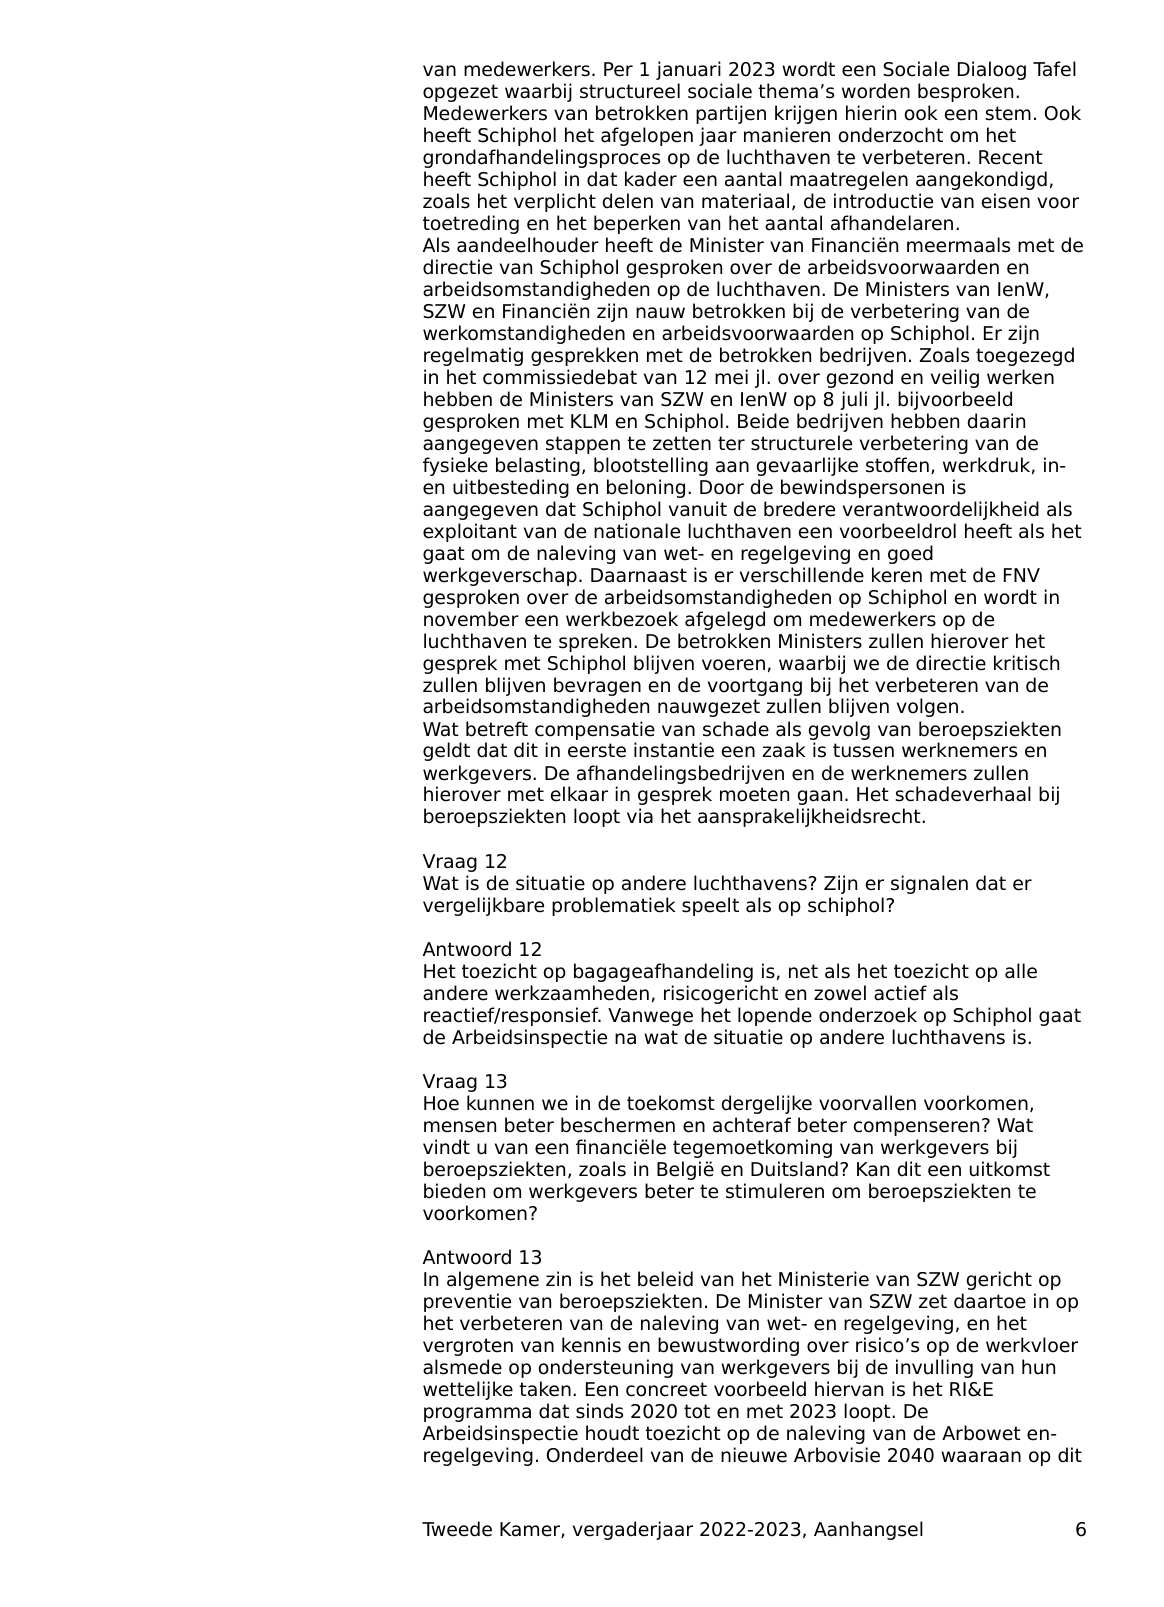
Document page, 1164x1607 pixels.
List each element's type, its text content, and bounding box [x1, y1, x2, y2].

text Antwoord 12 [422, 939, 1087, 961]
text Antwoord 13 [422, 1247, 1087, 1269]
text Hoe kunnen we in de toekomst dergelijke voorvallen voorkomen, mensen beter beschermen en achteraf beter compenseren? Wat vindt u van een financiële tegemoetkoming van werkgevers bij beroepsziekten, zoals in België en Duitsland? Kan dit een uitkomst bieden om werkgevers beter te stimuleren om beroepsziekten te voorkomen? [422, 1093, 1087, 1224]
text Vraag 13 [422, 1071, 1087, 1093]
text In algemene zin is het beleid van het Ministerie van SZW gericht op preventie van beroepsziekten. De Minister van SZW zet daartoe in op het verbeteren van de naleving van wet- en regelgeving, en het vergroten van kennis en bewustwording over risico’s op de werkvloer alsmede op ondersteuning van werkgevers bij de invulling van hun wettelijke taken. Een concreet voorbeeld hiervan is het RI&E programma dat sinds 2020 tot en met 2023 loopt. De Arbeidsinspectie houdt toezicht op de naleving van de Arbowet en-regelgeving. Onderdeel van de nieuwe Arbovisie 2040 waaraan op dit [422, 1269, 1087, 1467]
text Als aandeelhouder heeft de Minister van Financiën meermaals met de directie van Schiphol gesproken over de arbeidsvoorwaarden en arbeidsomstandigheden op de luchthaven. De Ministers van IenW, SZW en Financiën zijn nauw betrokken bij de verbetering van de werkomstandigheden en arbeidsvoorwaarden op Schiphol. Er zijn regelmatig gesprekken met de betrokken bedrijven. Zoals toegezegd in het commissiedebat van 12 mei jl. over gezond en veilig werken hebben de Ministers van SZW en IenW op 8 juli jl. bijvoorbeeld gesproken met KLM en Schiphol. Beide bedrijven hebben daarin aangegeven stappen te zetten ter structurele verbetering van de fysieke belasting, blootstelling aan gevaarlijke stoffen, werkdruk, in- en uitbesteding en beloning. Door de bewindspersonen is aangegeven dat Schiphol vanuit de bredere verantwoordelijkheid als exploitant van de nationale luchthaven een voorbeeldrol heeft als het gaat om de naleving van wet- en regelgeving en goed werkgeverschap. Daarnaast is er verschillende keren met de FNV gesproken over de arbeidsomstandigheden op Schiphol en wordt in november een werkbezoek afgelegd om medewerkers op de luchthaven te spreken. De betrokken Ministers zullen hierover het gesprek met Schiphol blijven voeren, waarbij we de directie kritisch zullen blijven bevragen en de voortgang bij het verbeteren van de arbeidsomstandigheden nauwgezet zullen blijven volgen. [422, 235, 1087, 718]
text Vraag 12 [422, 851, 1087, 872]
text Wat is de situatie op andere luchthavens? Zijn er signalen dat er vergelijkbare problematiek speelt als op schiphol? [422, 872, 1087, 916]
text Het toezicht op bagageafhandeling is, net als het toezicht op alle andere werkzaamheden, risicogericht en zowel actief als reactief/responsief. Vanwege het lopende onderzoek op Schiphol gaat de Arbeidsinspectie na wat de situatie op andere luchthavens is. [422, 961, 1087, 1048]
text van medewerkers. Per 1 januari 2023 wordt een Sociale Dialoog Tafel opgezet waarbij structureel sociale thema’s worden besproken. Medewerkers van betrokken partijen krijgen hierin ook een stem. Ook heeft Schiphol het afgelopen jaar manieren onderzocht om het grondafhandelingsproces op de luchthaven te verbeteren. Recent heeft Schiphol in dat kader een aantal maatregelen aangekondigd, zoals het verplicht delen van materiaal, de introductie van eisen voor toetreding en het beperken van het aantal afhandelaren. [422, 59, 1087, 235]
text Wat betreft compensatie van schade als gevolg van beroepsziekten geldt dat dit in eerste instantie een zaak is tussen werknemers en werkgevers. De afhandelingsbedrijven en de werknemers zullen hierover met elkaar in gesprek moeten gaan. Het schadeverhaal bij beroepsziekten loopt via het aansprakelijkheidsrecht. [422, 718, 1087, 828]
